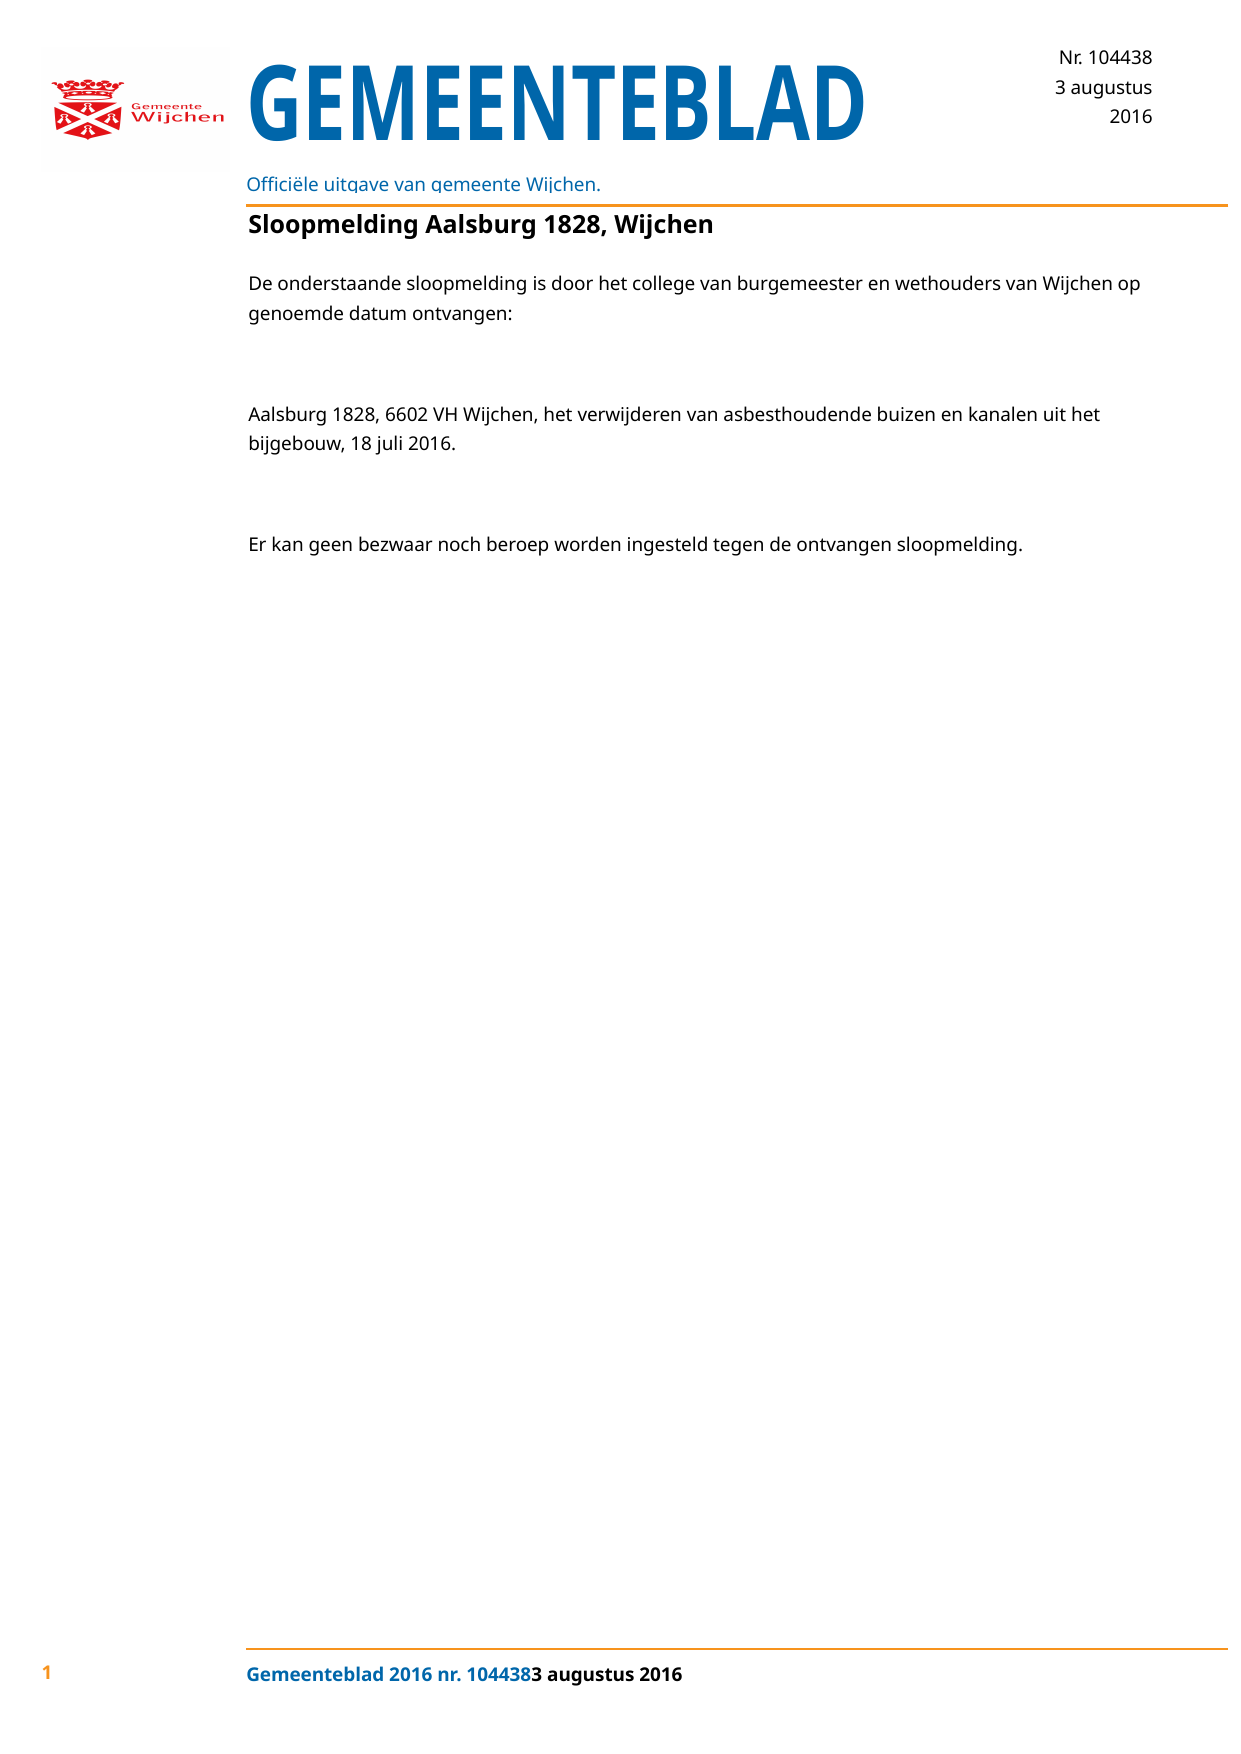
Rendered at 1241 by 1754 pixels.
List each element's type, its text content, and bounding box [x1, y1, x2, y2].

text Sloopmelding Aalsburg 1828, Wijchen [248, 207, 1152, 241]
text Aalsburg 1828, 6602 VH Wijchen, het verwijderen van asbesthoudende buizen en kanalen uit het bijgebouw, 18 juli 2016. [248, 401, 1152, 456]
text Er kan geen bezwaar noch beroep worden ingesteld tegen de ontvangen sloopmelding. [248, 531, 1152, 557]
picture [41, 47, 231, 172]
text De onderstaande sloopmelding is door het college van burgemeester en wethouders van Wijchen op genoemde datum ontvangen: [248, 270, 1152, 326]
